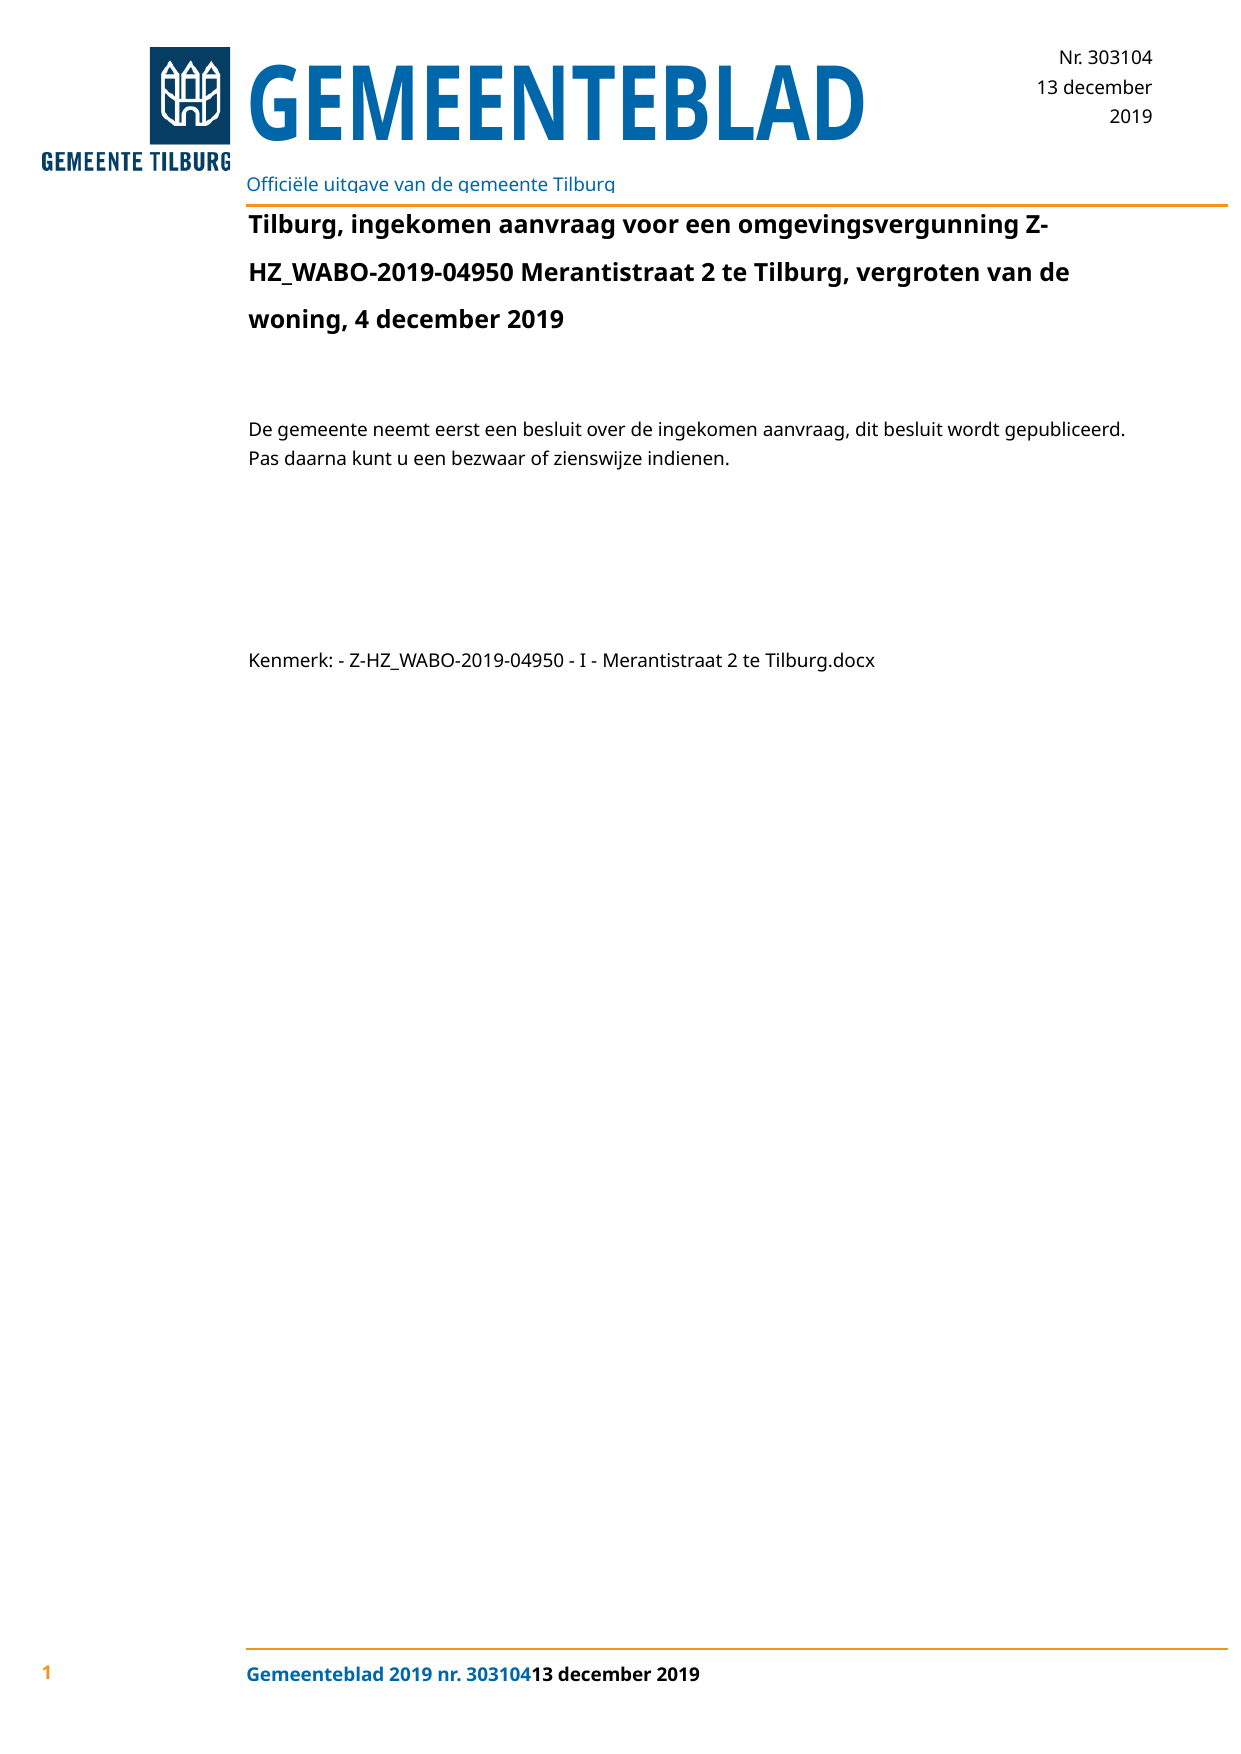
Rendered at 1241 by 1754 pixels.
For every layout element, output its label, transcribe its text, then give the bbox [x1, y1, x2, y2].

picture [41, 47, 231, 172]
text Tilburg, ingekomen aanvraag voor een omgevingsvergunning Z-HZ_WABO-2019-04950 Merantistraat 2 te Tilburg, vergroten van de woning, 4 december 2019 [248, 207, 1152, 336]
text Kenmerk: - Z-HZ_WABO-2019-04950 - I - Merantistraat 2 te Tilburg.docx [248, 647, 1152, 673]
text De gemeente neemt eerst een besluit over de ingekomen aanvraag, dit besluit wordt gepubliceerd. Pas daarna kunt u een bezwaar of zienswijze indienen. [248, 416, 1152, 471]
